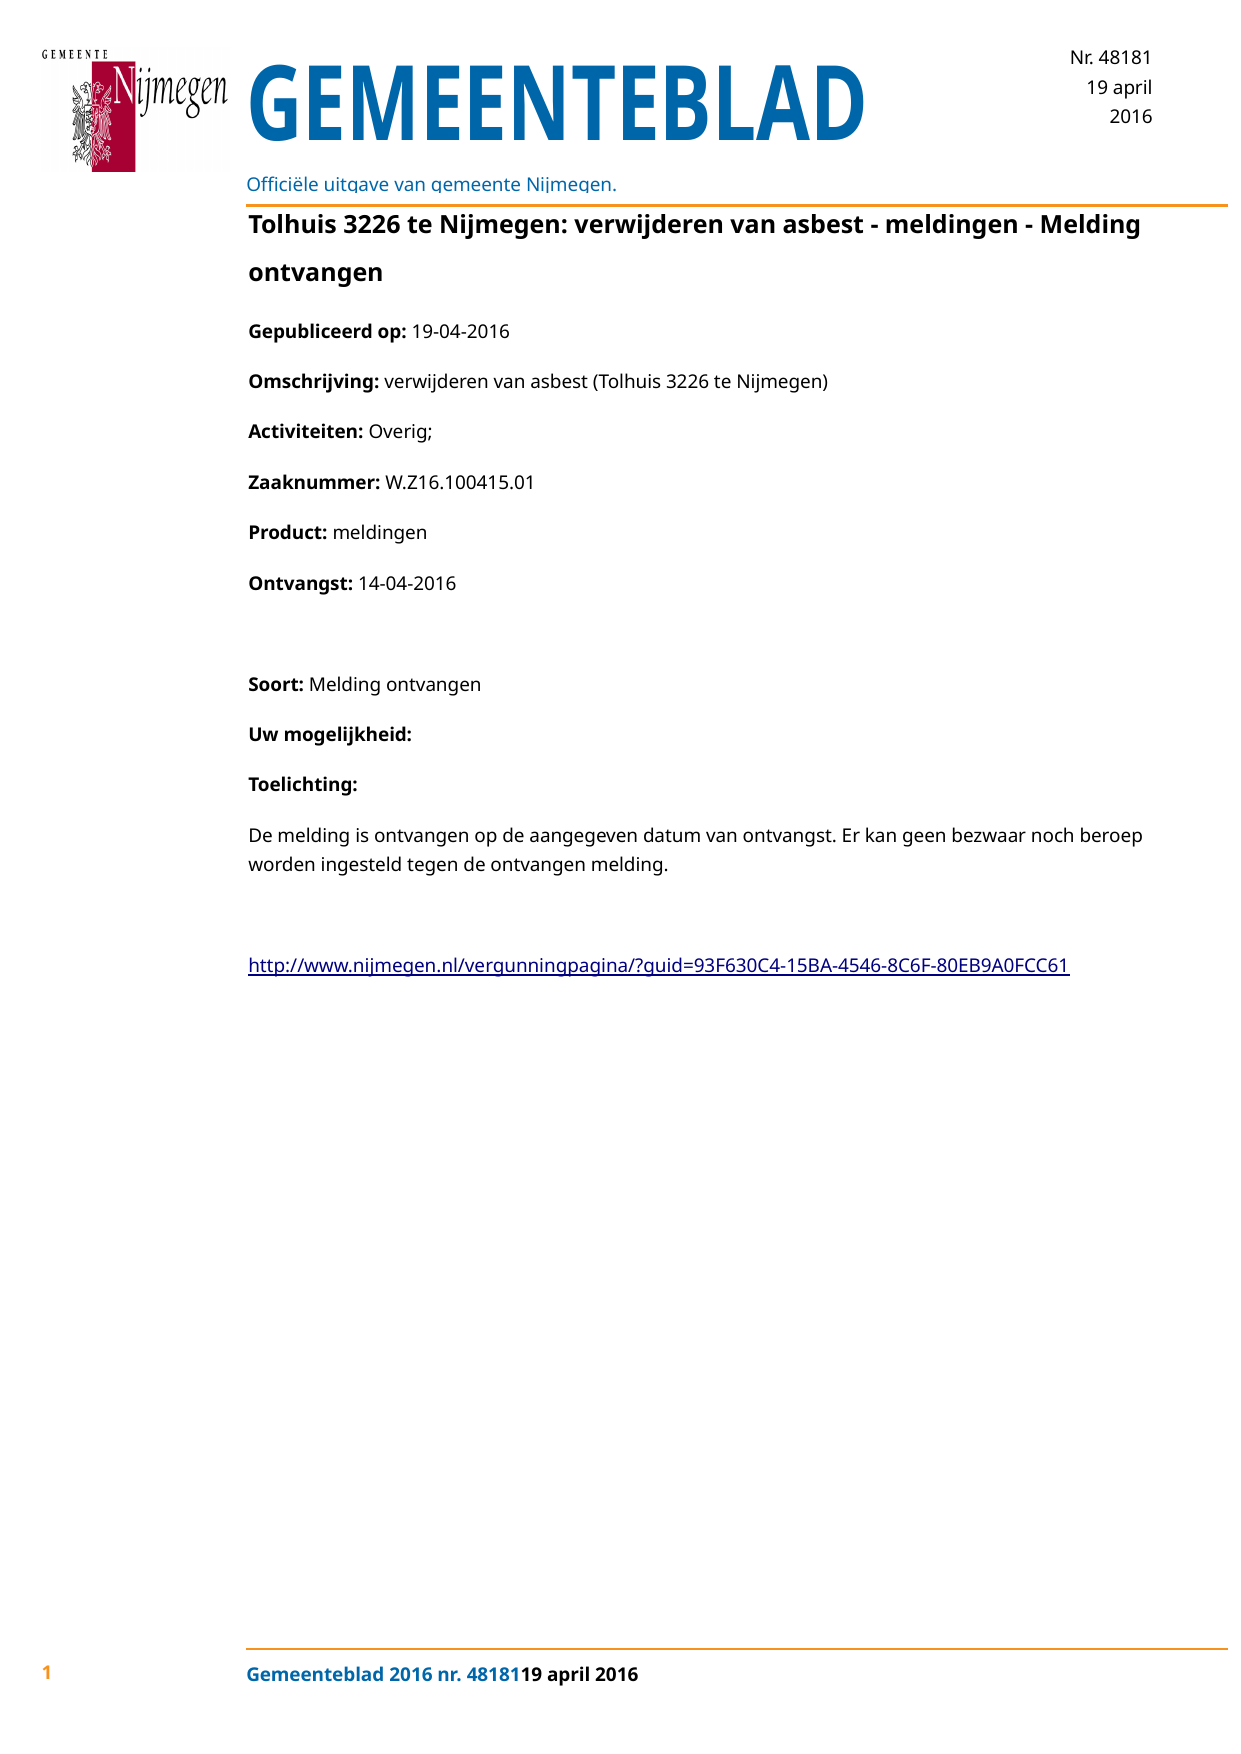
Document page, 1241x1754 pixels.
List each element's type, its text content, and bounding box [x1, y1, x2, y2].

text Omschrijving: verwijderen van asbest (Tolhuis 3226 te Nijmegen) [248, 368, 1152, 394]
text Tolhuis 3226 te Nijmegen: verwijderen van asbest - meldingen - Melding ontvangen [248, 207, 1152, 288]
text Product: meldingen [248, 519, 1152, 545]
text Activiteiten: Overig; [248, 419, 1152, 444]
text De melding is ontvangen op de aangegeven datum van ontvangst. Er kan geen bezwaar noch beroep worden ingesteld tegen de ontvangen melding. [248, 822, 1152, 877]
text Zaaknummer: W.Z16.100415.01 [248, 469, 1152, 495]
text Uw mogelijkheid: [248, 721, 1152, 747]
text http://www.nijmegen.nl/vergunningpagina/?guid=93F630C4-15BA-4546-8C6F-80EB9A0FCC61 [248, 952, 1152, 978]
text Ontvangst: 14-04-2016 [248, 570, 1152, 596]
text Soort: Melding ontvangen [248, 671, 1152, 697]
text Toelichting: [248, 772, 1152, 797]
picture [41, 47, 231, 172]
text Gepubliceerd op: 19-04-2016 [248, 318, 1152, 344]
